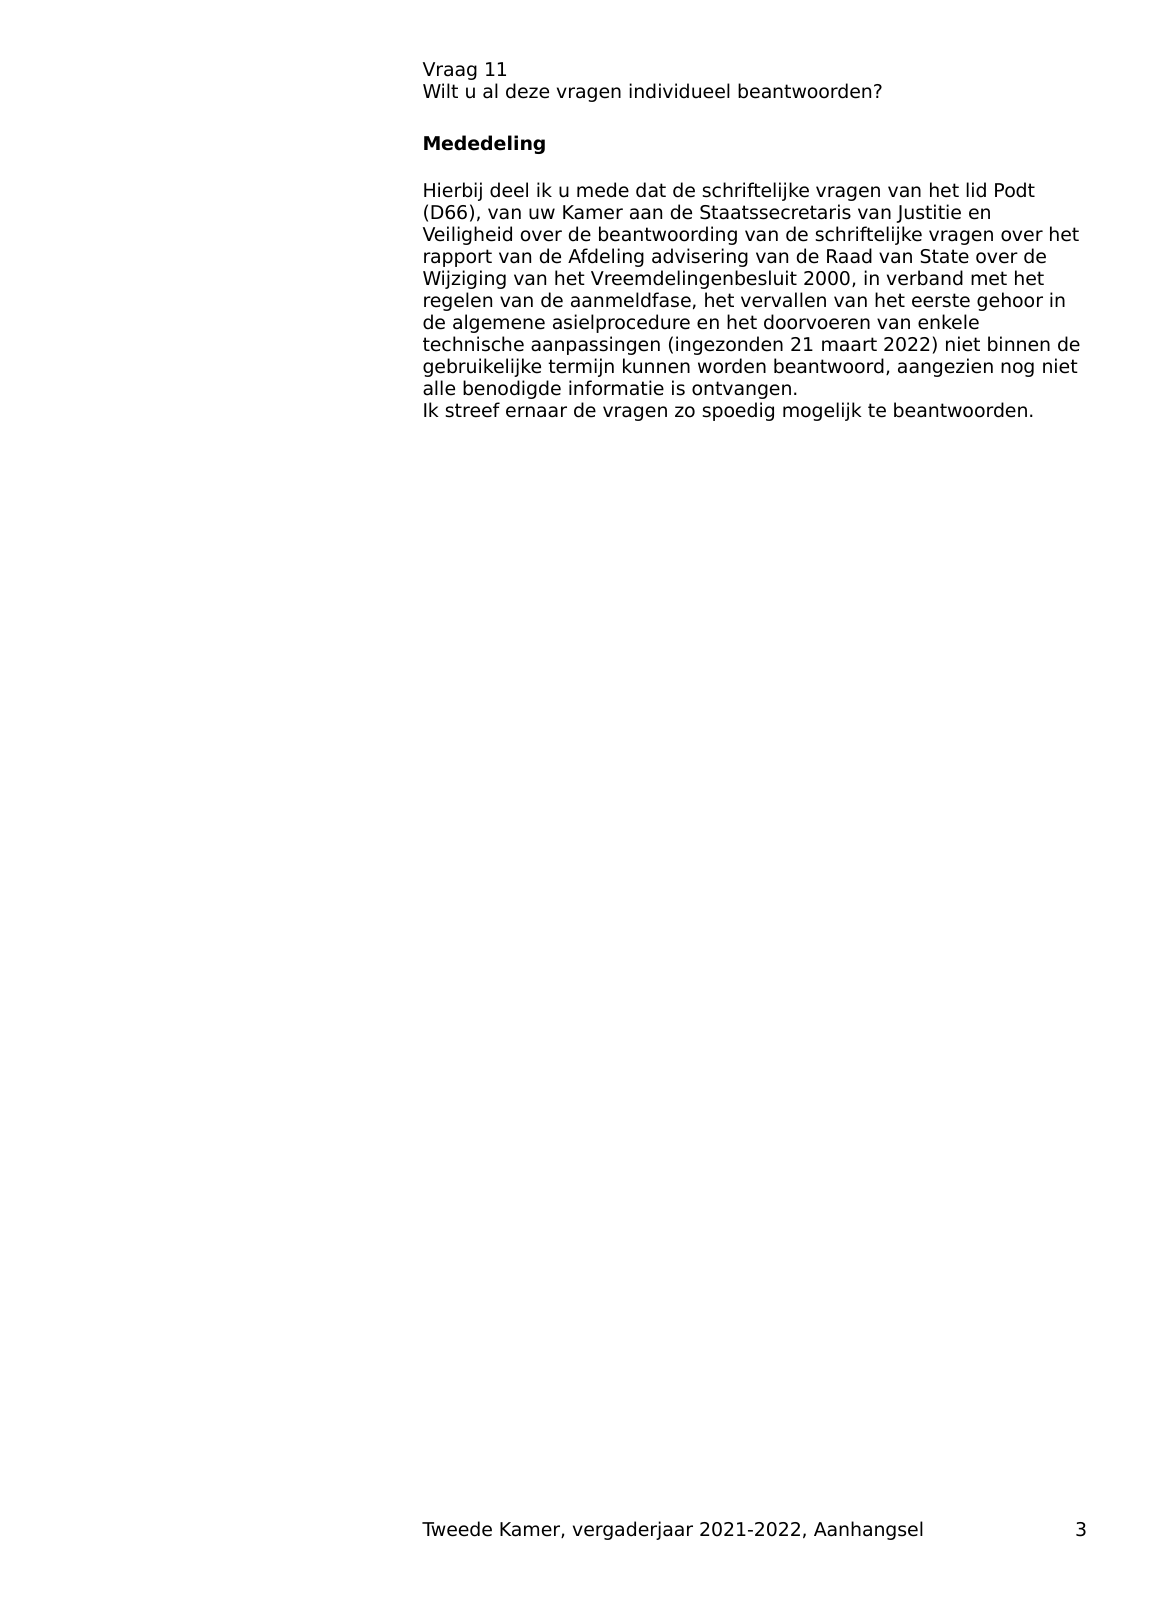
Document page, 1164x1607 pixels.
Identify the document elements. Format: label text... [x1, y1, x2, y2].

text Hierbij deel ik u mede dat de schriftelijke vragen van het lid Podt (D66), van uw Kamer aan de Staatssecretaris van Justitie en Veiligheid over de beantwoording van de schriftelijke vragen over het rapport van de Afdeling advisering van de Raad van State over de Wijziging van het Vreemdelingenbesluit 2000, in verband met het regelen van de aanmeldfase, het vervallen van het eerste gehoor in de algemene asielprocedure en het doorvoeren van enkele technische aanpassingen (ingezonden 21 maart 2022) niet binnen de gebruikelijke termijn kunnen worden beantwoord, aangezien nog niet alle benodigde informatie is ontvangen. [422, 180, 1087, 400]
subtitle Mededeling [422, 133, 1087, 155]
text Vraag 11 [422, 59, 1087, 81]
text Wilt u al deze vragen individueel beantwoorden? [422, 81, 1087, 103]
text Ik streef ernaar de vragen zo spoedig mogelijk te beantwoorden. [422, 400, 1087, 422]
